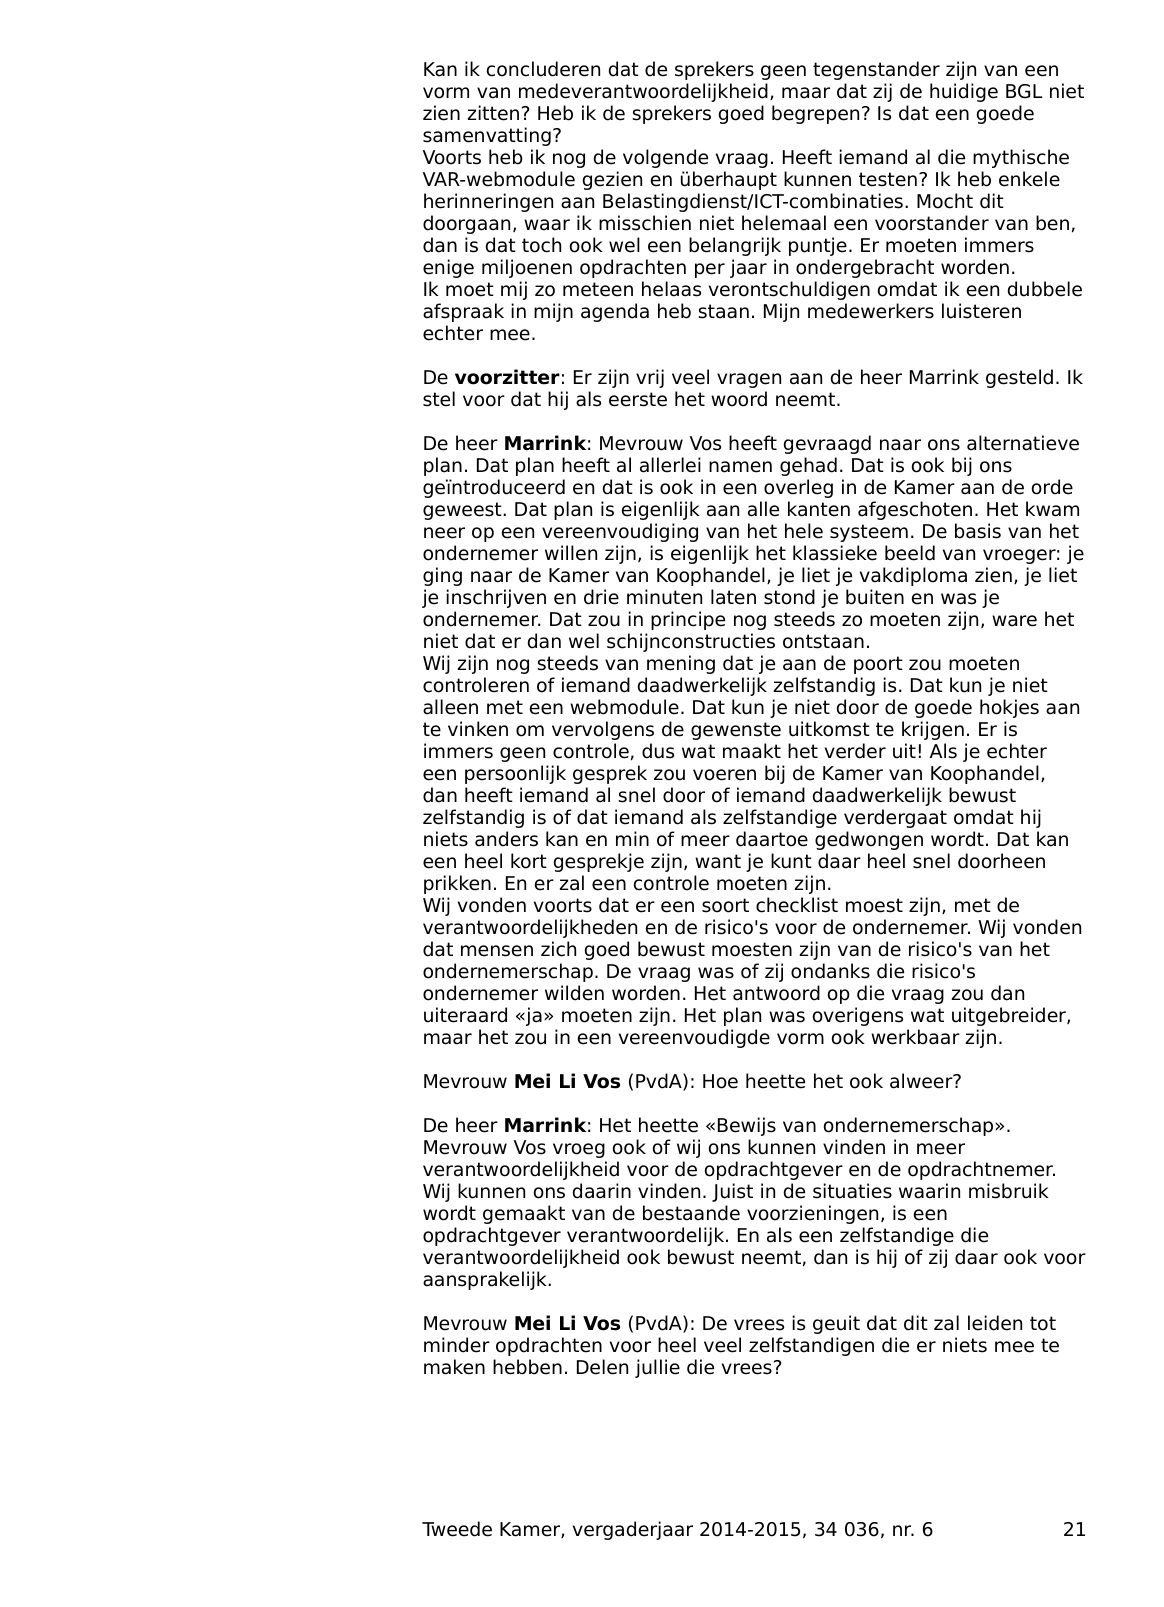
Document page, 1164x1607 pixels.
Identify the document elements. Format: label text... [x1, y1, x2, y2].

text Kan ik concluderen dat de sprekers geen tegenstander zijn van een vorm van medeverantwoordelijkheid, maar dat zij de huidige BGL niet zien zitten? Heb ik de sprekers goed begrepen? Is dat een goede samenvatting? [422, 59, 1087, 147]
text Voorts heb ik nog de volgende vraag. Heeft iemand al die mythische VAR-webmodule gezien en überhaupt kunnen testen? Ik heb enkele herinneringen aan Belastingdienst/ICT-combinaties. Mocht dit doorgaan, waar ik misschien niet helemaal een voorstander van ben, dan is dat toch ook wel een belangrijk puntje. Er moeten immers enige miljoenen opdrachten per jaar in ondergebracht worden. [422, 147, 1087, 279]
text Wij vonden voorts dat er een soort checklist moest zijn, met de verantwoordelijkheden en de risico's voor de ondernemer. Wij vonden dat mensen zich goed bewust moesten zijn van de risico's van het ondernemerschap. De vraag was of zij ondanks die risico's ondernemer wilden worden. Het antwoord op die vraag zou dan uiteraard «ja» moeten zijn. Het plan was overigens wat uitgebreider, maar het zou in een vereenvoudigde vorm ook werkbaar zijn. [422, 895, 1087, 1048]
text De heer Marrink: Mevrouw Vos heeft gevraagd naar ons alternatieve plan. Dat plan heeft al allerlei namen gehad. Dat is ook bij ons geïntroduceerd en dat is ook in een overleg in de Kamer aan de orde geweest. Dat plan is eigenlijk aan alle kanten afgeschoten. Het kwam neer op een vereenvoudiging van het hele systeem. De basis van het ondernemer willen zijn, is eigenlijk het klassieke beeld van vroeger: je ging naar de Kamer van Koophandel, je liet je vakdiploma zien, je liet je inschrijven en drie minuten laten stond je buiten en was je ondernemer. Dat zou in principe nog steeds zo moeten zijn, ware het niet dat er dan wel schijnconstructies ontstaan. [422, 433, 1087, 653]
text Wij zijn nog steeds van mening dat je aan de poort zou moeten controleren of iemand daadwerkelijk zelfstandig is. Dat kun je niet alleen met een webmodule. Dat kun je niet door de goede hokjes aan te vinken om vervolgens de gewenste uitkomst te krijgen. Er is immers geen controle, dus wat maakt het verder uit! Als je echter een persoonlijk gesprek zou voeren bij de Kamer van Koophandel, dan heeft iemand al snel door of iemand daadwerkelijk bewust zelfstandig is of dat iemand als zelfstandige verdergaat omdat hij niets anders kan en min of meer daartoe gedwongen wordt. Dat kan een heel kort gesprekje zijn, want je kunt daar heel snel doorheen prikken. En er zal een controle moeten zijn. [422, 653, 1087, 895]
text De voorzitter: Er zijn vrij veel vragen aan de heer Marrink gesteld. Ik stel voor dat hij als eerste het woord neemt. [422, 367, 1087, 411]
text Mevrouw Mei Li Vos (PvdA): Hoe heette het ook alweer? [422, 1071, 1087, 1093]
text Ik moet mij zo meteen helaas verontschuldigen omdat ik een dubbele afspraak in mijn agenda heb staan. Mijn medewerkers luisteren echter mee. [422, 279, 1087, 345]
text De heer Marrink: Het heette «Bewijs van ondernemerschap». [422, 1115, 1087, 1137]
text Mevrouw Vos vroeg ook of wij ons kunnen vinden in meer verantwoordelijkheid voor de opdrachtgever en de opdrachtnemer. Wij kunnen ons daarin vinden. Juist in de situaties waarin misbruik wordt gemaakt van de bestaande voorzieningen, is een opdrachtgever verantwoordelijk. En als een zelfstandige die verantwoordelijkheid ook bewust neemt, dan is hij of zij daar ook voor aansprakelijk. [422, 1137, 1087, 1291]
text Mevrouw Mei Li Vos (PvdA): De vrees is geuit dat dit zal leiden tot minder opdrachten voor heel veel zelfstandigen die er niets mee te maken hebben. Delen jullie die vrees? [422, 1313, 1087, 1379]
